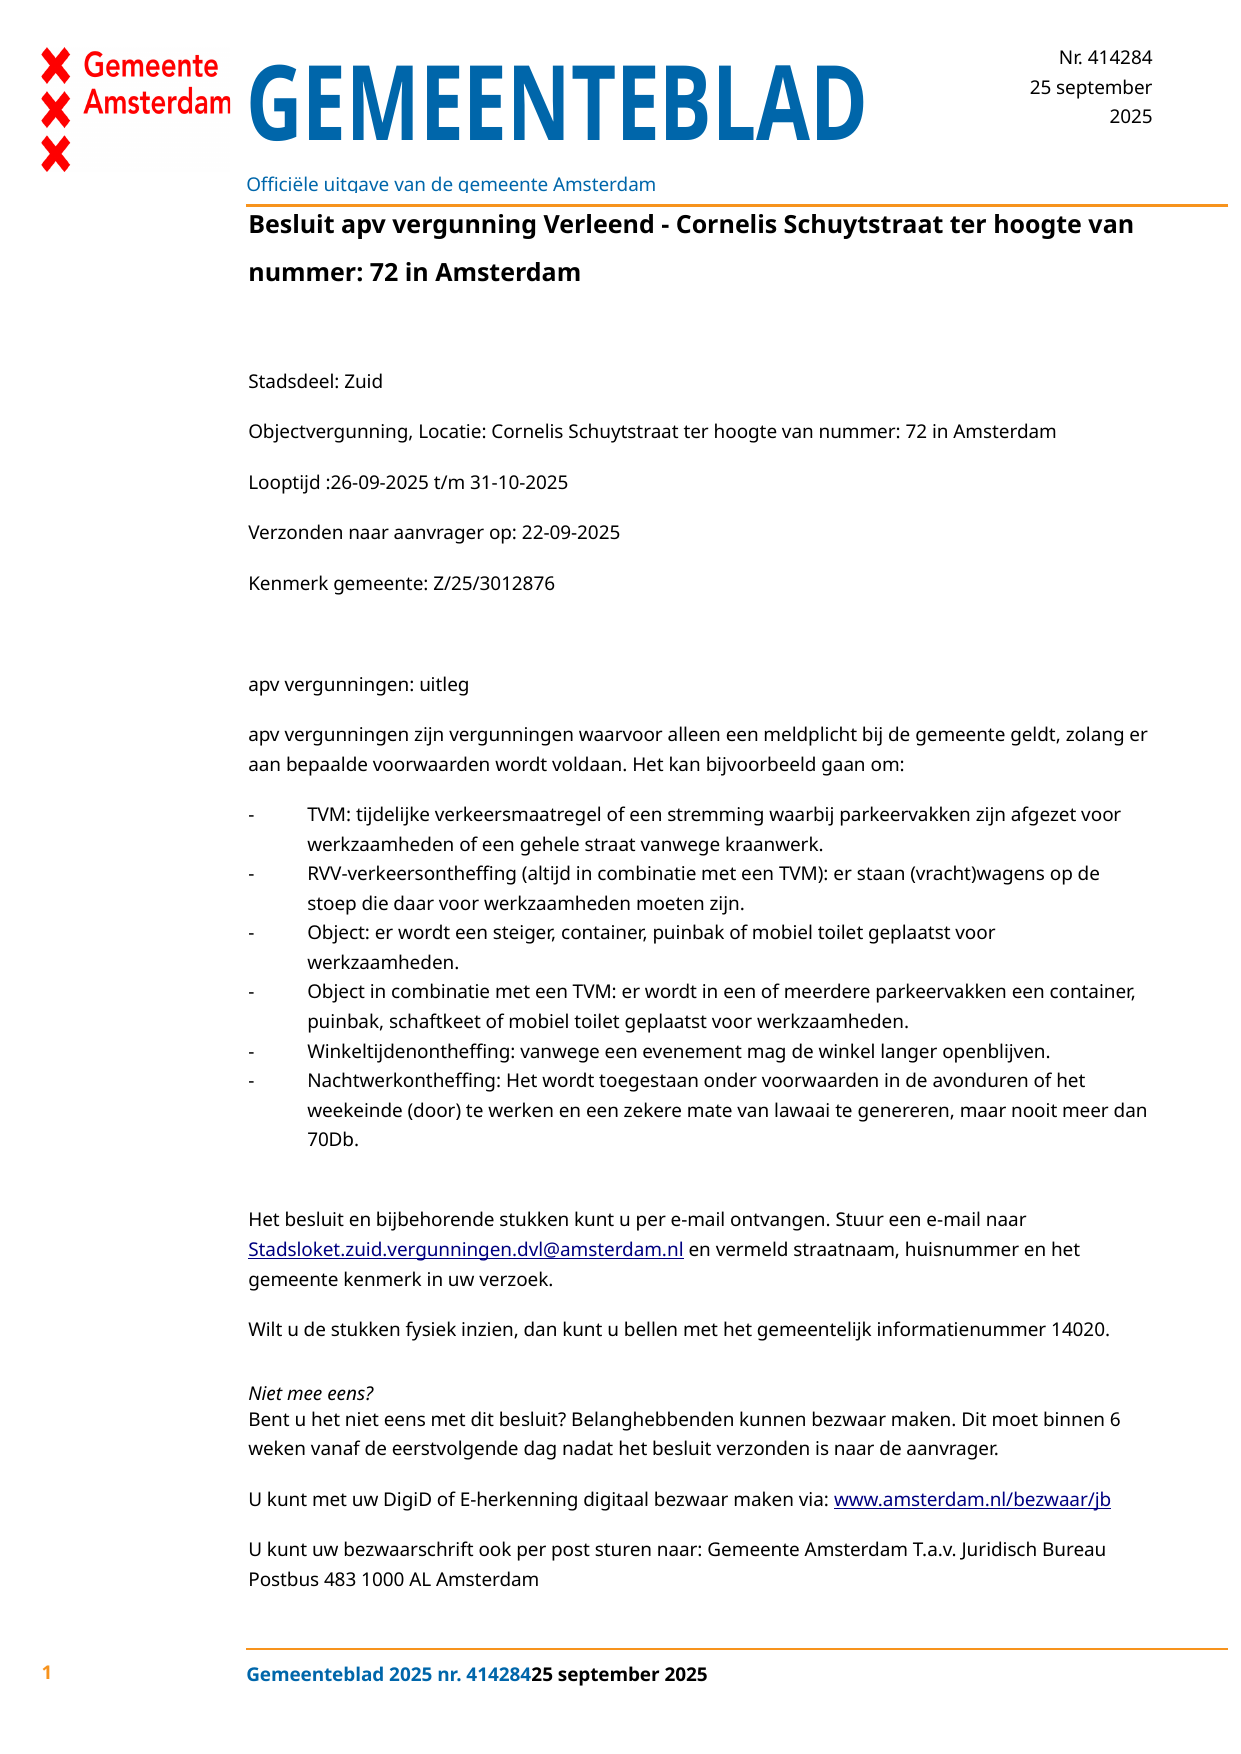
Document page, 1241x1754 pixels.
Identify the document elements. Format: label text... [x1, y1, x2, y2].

list Object: er wordt een steiger, container, puinbak of mobiel toilet geplaatst voor werkzaamheden. [248, 919, 1152, 975]
text Looptijd :26-09-2025 t/m 31-10-2025 [248, 469, 1152, 495]
text Het besluit en bijbehorende stukken kunt u per e-mail ontvangen. Stuur een e-mail naar Stadsloket.zuid.vergunningen.dvl@amsterdam.nl en vermeld straatnaam, huisnummer en het gemeente kenmerk in uw verzoek. [248, 1207, 1152, 1292]
text U kunt uw bezwaarschrift ook per post sturen naar: Gemeente Amsterdam T.a.v. Juridisch Bureau Postbus 483 1000 AL Amsterdam [248, 1536, 1152, 1592]
text Objectvergunning, Locatie: Cornelis Schuytstraat ter hoogte van nummer: 72 in Amsterdam [248, 419, 1152, 444]
text apv vergunningen: uitleg [248, 671, 1152, 697]
picture [41, 47, 231, 172]
text Stadsdeel: Zuid [248, 368, 1152, 394]
list Winkeltijdenontheffing: vanwege een evenement mag de winkel langer openblijven. [248, 1038, 1152, 1064]
text Niet mee eens? [248, 1380, 1152, 1406]
text Kenmerk gemeente: Z/25/3012876 [248, 570, 1152, 596]
text Bent u het niet eens met dit besluit? Belanghebbenden kunnen bezwaar maken. Dit moet binnen 6 weken vanaf de eerstvolgende dag nadat het besluit verzonden is naar de aanvrager. [248, 1406, 1152, 1461]
text Verzonden naar aanvrager op: 22-09-2025 [248, 519, 1152, 545]
list Nachtwerkontheffing: Het wordt toegestaan onder voorwaarden in de avonduren of het weekeinde (door) te werken en een zekere mate van lawaai te genereren, maar nooit meer dan 70Db. [248, 1067, 1152, 1152]
text apv vergunningen zijn vergunningen waarvoor alleen een meldplicht bij de gemeente geldt, zolang er aan bepaalde voorwaarden wordt voldaan. Het kan bijvoorbeeld gaan om: [248, 721, 1152, 777]
text Wilt u de stukken fysiek inzien, dan kunt u bellen met het gemeentelijk informatienummer 14020. [248, 1316, 1152, 1342]
list RVV-verkeersontheffing (altijd in combinatie met een TVM): er staan (vracht)wagens op de stoep die daar voor werkzaamheden moeten zijn. [248, 860, 1152, 916]
text U kunt met uw DigiD of E-herkenning digitaal bezwaar maken via: www.amsterdam.nl/bezwaar/jb [248, 1486, 1152, 1512]
list TVM: tijdelijke verkeersmaatregel of een stremming waarbij parkeervakken zijn afgezet voor werkzaamheden of een gehele straat vanwege kraanwerk. [248, 801, 1152, 857]
text Besluit apv vergunning Verleend - Cornelis Schuytstraat ter hoogte van nummer: 72 in Amsterdam [248, 207, 1152, 288]
list Object in combinatie met een TVM: er wordt in een of meerdere parkeervakken een container, puinbak, schaftkeet of mobiel toilet geplaatst voor werkzaamheden. [248, 979, 1152, 1034]
